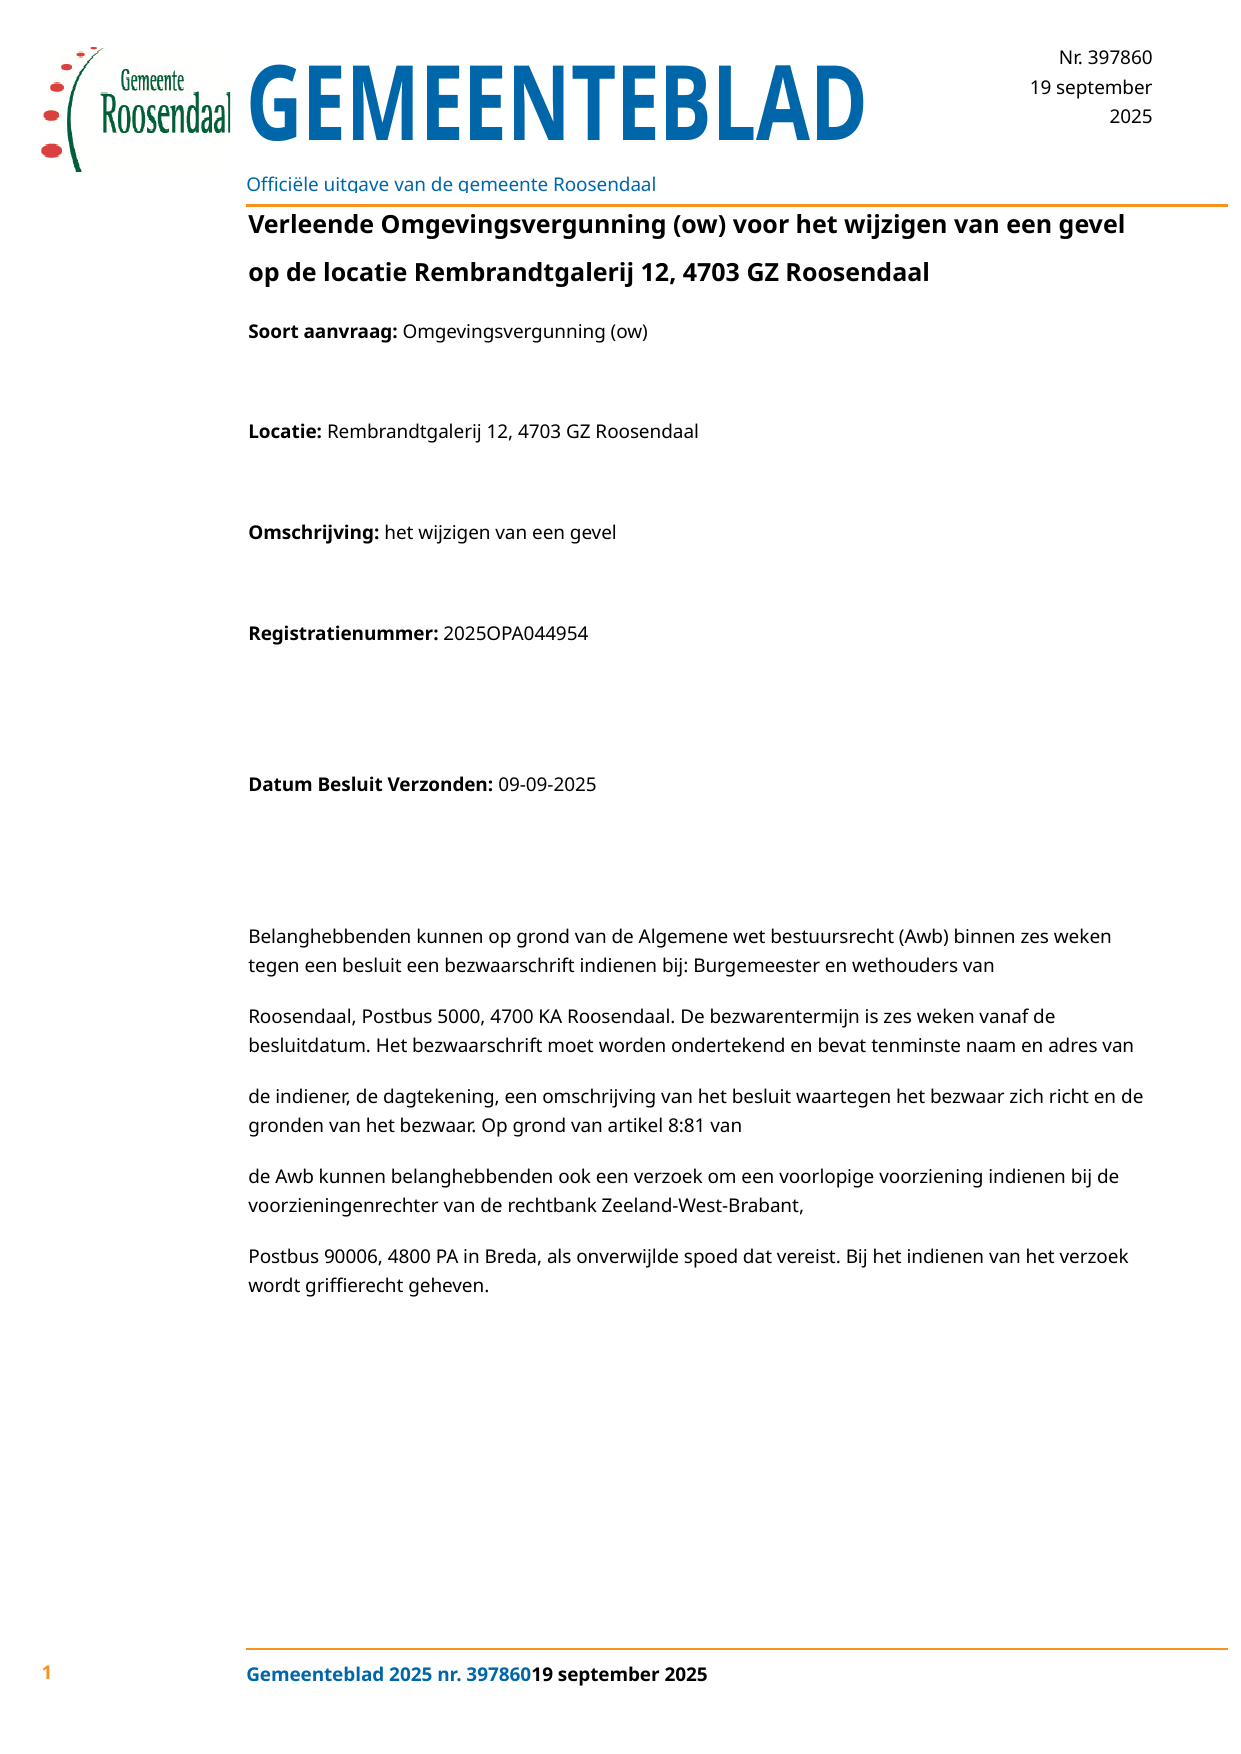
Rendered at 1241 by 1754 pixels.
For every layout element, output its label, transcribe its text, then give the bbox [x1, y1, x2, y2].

text Postbus 90006, 4800 PA in Breda, als onverwijlde spoed dat vereist. Bij het indienen van het verzoek wordt griffierecht geheven. [248, 1243, 1152, 1298]
text Soort aanvraag: Omgevingsvergunning (ow) [248, 318, 1152, 344]
text Registratienummer: 2025OPA044954 [248, 620, 1152, 646]
text de Awb kunnen belanghebbenden ook een verzoek om een voorlopige voorziening indienen bij de voorzieningenrechter van de rechtbank Zeeland-West-Brabant, [248, 1163, 1152, 1218]
text Locatie: Rembrandtgalerij 12, 4703 GZ Roosendaal [248, 419, 1152, 444]
picture [41, 47, 231, 172]
text de indiener, de dagtekening, een omschrijving van het besluit waartegen het bezwaar zich richt en de gronden van het bezwaar. Op grond van artikel 8:81 van [248, 1083, 1152, 1138]
text Belanghebbenden kunnen op grond van de Algemene wet bestuursrecht (Awb) binnen zes weken tegen een besluit een bezwaarschrift indienen bij: Burgemeester en wethouders van [248, 923, 1152, 978]
text Omschrijving: het wijzigen van een gevel [248, 519, 1152, 545]
text Datum Besluit Verzonden: 09-09-2025 [248, 772, 1152, 797]
text Verleende Omgevingsvergunning (ow) voor het wijzigen van een gevel op de locatie Rembrandtgalerij 12, 4703 GZ Roosendaal [248, 207, 1152, 288]
text Roosendaal, Postbus 5000, 4700 KA Roosendaal. De bezwarentermijn is zes weken vanaf de besluitdatum. Het bezwaarschrift moet worden ondertekend en bevat tenminste naam en adres van [248, 1003, 1152, 1058]
